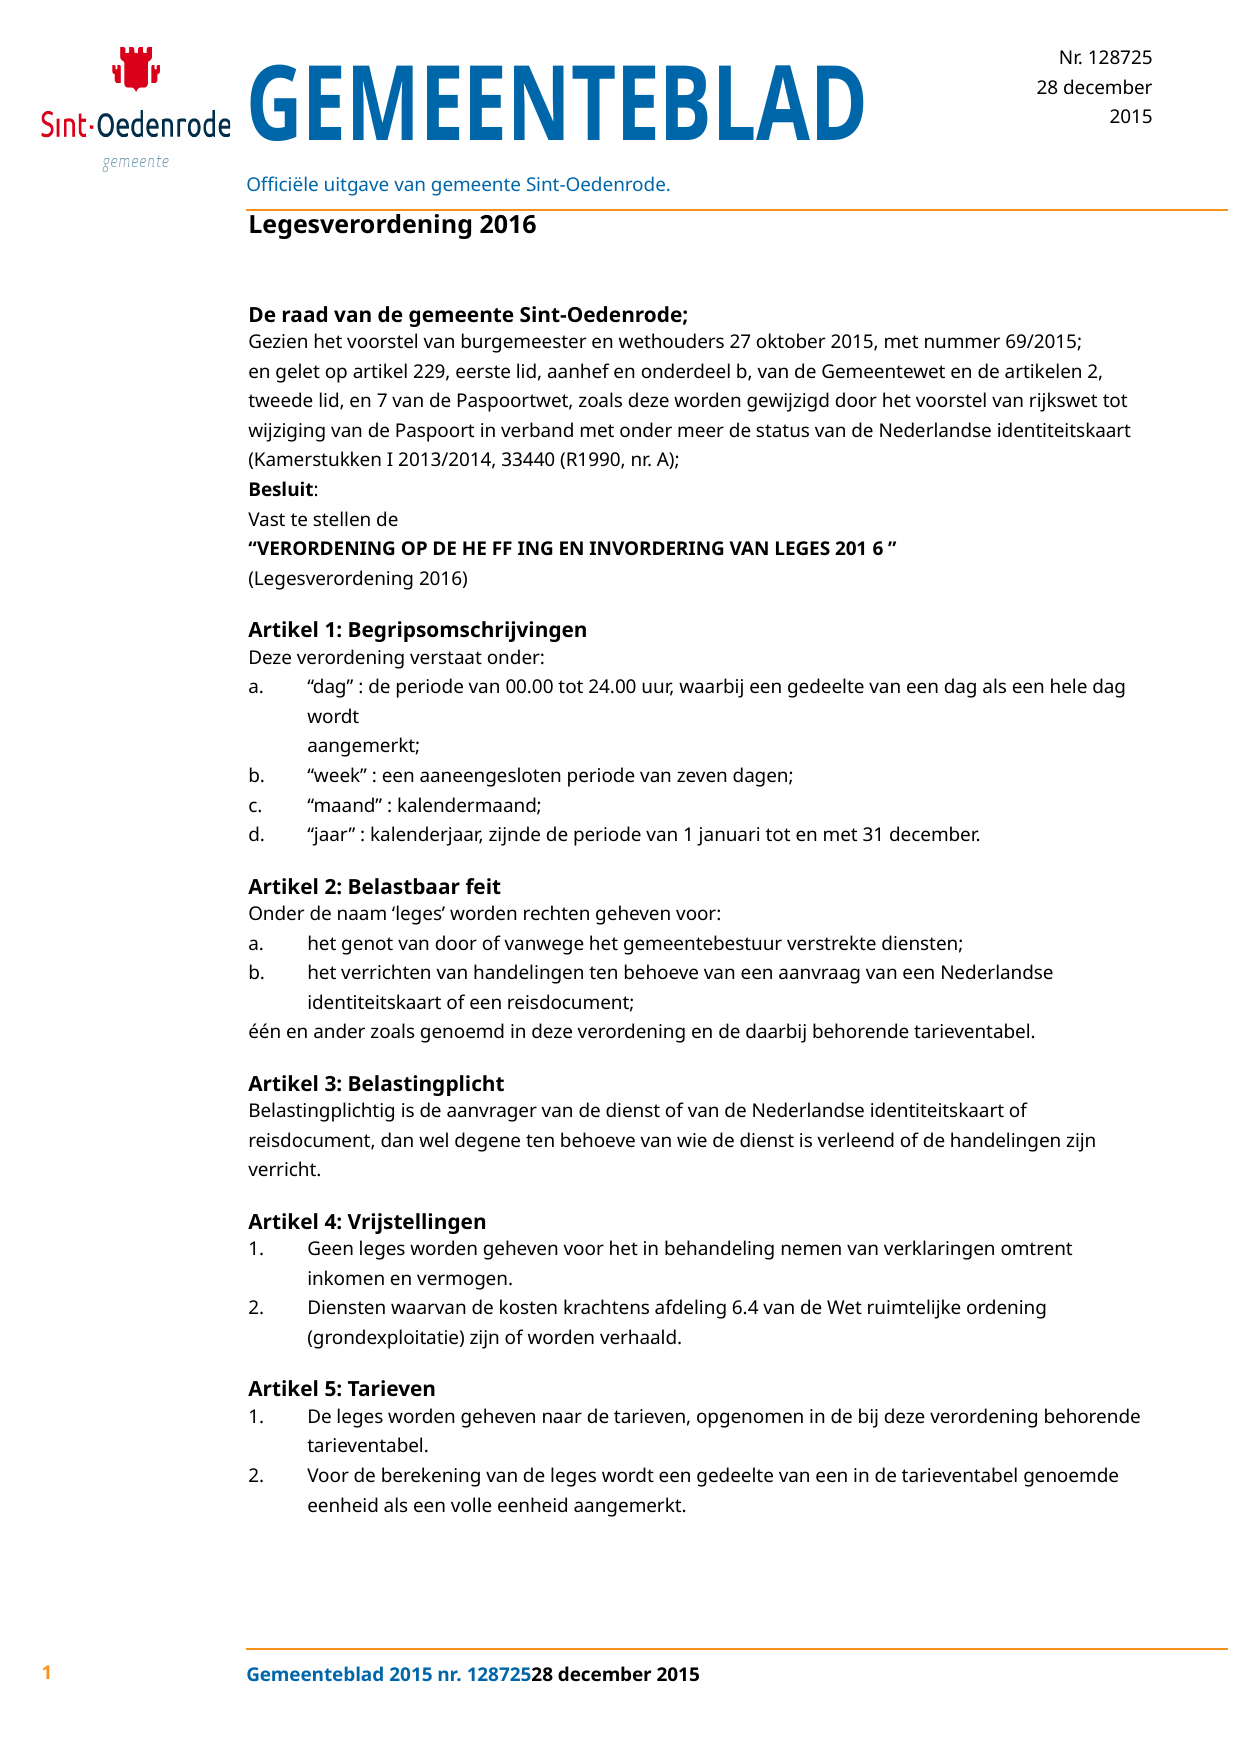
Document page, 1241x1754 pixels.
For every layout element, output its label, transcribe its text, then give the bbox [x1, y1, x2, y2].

text Belastingplichtig is de aanvrager van de dienst of van de Nederlandse identiteitskaart of reisdocument, dan wel degene ten behoeve van wie de dienst is verleend of de handelingen zijn verricht. [248, 1097, 1152, 1182]
picture [41, 47, 231, 172]
list “dag” : de periode van 00.00 tot 24.00 uur, waarbij een gedeelte van een dag als een hele dag wordt [248, 673, 1152, 729]
list “week” : een aaneengesloten periode van zeven dagen; [248, 762, 1152, 788]
list Geen leges worden geheven voor het in behandeling nemen van verklaringen omtrent inkomen en vermogen. [248, 1235, 1152, 1291]
text Onder de naam ‘leges’ worden rechten geheven voor: [248, 900, 1152, 926]
text De raad van de gemeente Sint-Oedenrode; [248, 300, 1152, 328]
text Gezien het voorstel van burgemeester en wethouders 27 oktober 2015, met nummer 69/2015; [248, 328, 1152, 354]
text en gelet op artikel 229, eerste lid, aanhef en onderdeel b, van de Gemeentewet en de artikelen 2, tweede lid, en 7 van de Paspoortwet, zoals deze worden gewijzigd door het voorstel van rijkswet tot wijziging van de Paspoort in verband met onder meer de status van de Nederlandse identiteitskaart (Kamerstukken I 2013/2014, 33440 (R1990, nr. A); [248, 358, 1152, 472]
list “maand” : kalendermaand; [248, 792, 1152, 817]
text Legesverordening 2016 [248, 211, 1152, 241]
text Deze verordening verstaat onder: [248, 644, 1152, 669]
list aangemerkt; [248, 733, 1152, 758]
text Artikel 5: Tarieven [248, 1374, 1152, 1403]
list het verrichten van handelingen ten behoeve van een aanvraag van een Nederlandse identiteitskaart of een reisdocument; [248, 959, 1152, 1015]
text Besluit: [248, 476, 1152, 502]
text Artikel 2: Belastbaar feit [248, 872, 1152, 900]
list het genot van door of vanwege het gemeentebestuur verstrekte diensten; [248, 930, 1152, 956]
list Diensten waarvan de kosten krachtens afdeling 6.4 van de Wet ruimtelijke ordening (grondexploitatie) zijn of worden verhaald. [248, 1294, 1152, 1350]
list “jaar” : kalenderjaar, zijnde de periode van 1 januari tot en met 31 december. [248, 821, 1152, 847]
text Artikel 4: Vrijstellingen [248, 1207, 1152, 1235]
text één en ander zoals genoemd in deze verordening en de daarbij behorende tarieventabel. [248, 1018, 1152, 1044]
text (Legesverordening 2016) [248, 565, 1152, 591]
list De leges worden geheven naar de tarieven, opgenomen in de bij deze verordening behorende tarieventabel. [248, 1403, 1152, 1458]
text Artikel 1: Begripsomschrijvingen [248, 615, 1152, 644]
list Voor de berekening van de leges wordt een gedeelte van een in de tarieventabel genoemde eenheid als een volle eenheid aangemerkt. [248, 1462, 1152, 1517]
text Artikel 3: Belastingplicht [248, 1069, 1152, 1097]
text “VERORDENING OP DE HE FF ING EN INVORDERING VAN LEGES 201 6 ” [248, 535, 1152, 561]
text Vast te stellen de [248, 506, 1152, 532]
